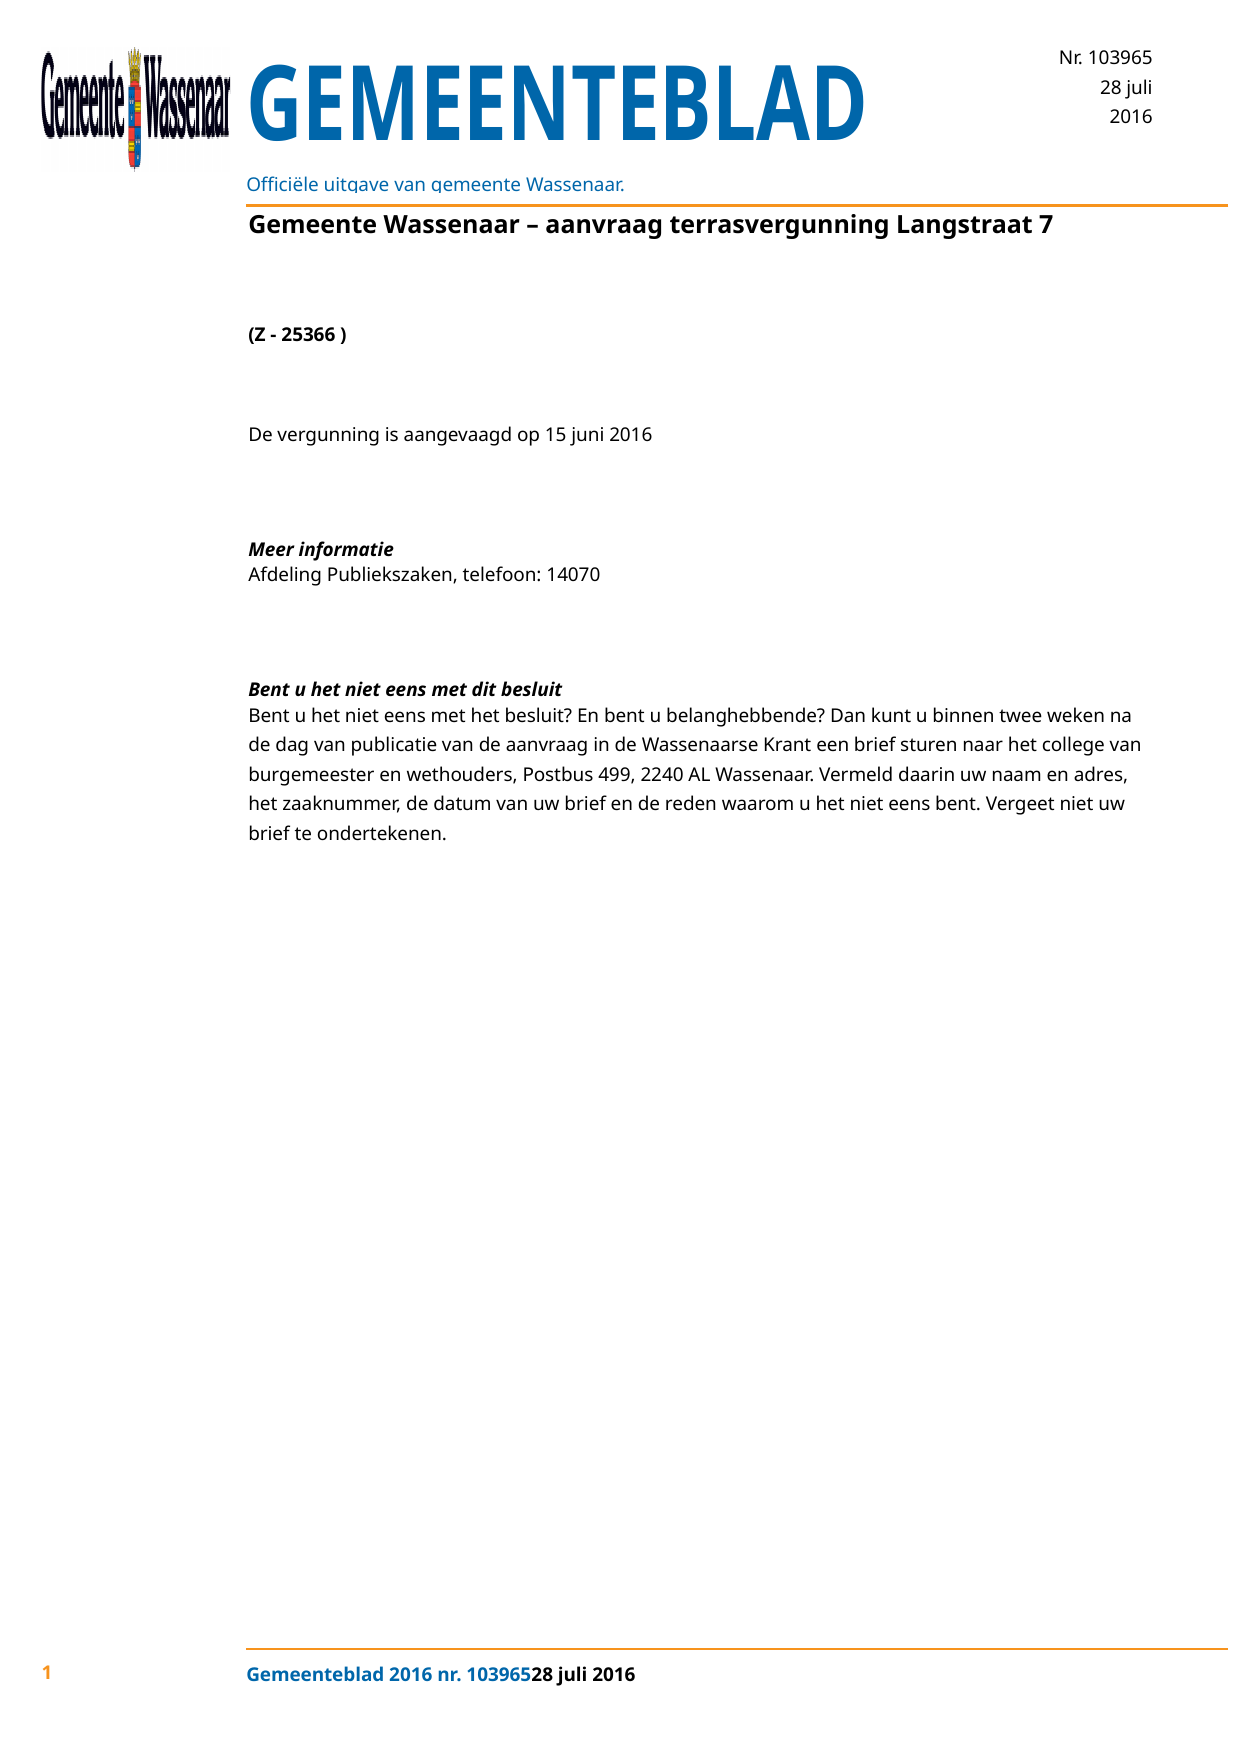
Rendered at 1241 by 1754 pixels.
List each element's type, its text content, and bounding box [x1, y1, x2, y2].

text De vergunning is aangevaagd op 15 juni 2016 [248, 422, 1152, 447]
text (Z - 25366 ) [248, 321, 1152, 346]
text Meer informatie [248, 536, 1152, 562]
text Gemeente Wassenaar – aanvraag terrasvergunning Langstraat 7 [248, 207, 1152, 241]
picture [41, 47, 231, 172]
text Afdeling Publiekszaken, telefoon: 14070 [248, 562, 1152, 587]
text Bent u het niet eens met het besluit? En bent u belanghebbende? Dan kunt u binnen twee weken na de dag van publicatie van de aanvraag in de Wassenaarse Krant een brief sturen naar het college van burgemeester en wethouders, Postbus 499, 2240 AL Wassenaar. Vermeld daarin uw naam en adres, het zaaknummer, de datum van uw brief en de reden waarom u het niet eens bent. Vergeet niet uw brief te ondertekenen. [248, 702, 1152, 846]
text Bent u het niet eens met dit besluit [248, 676, 1152, 702]
